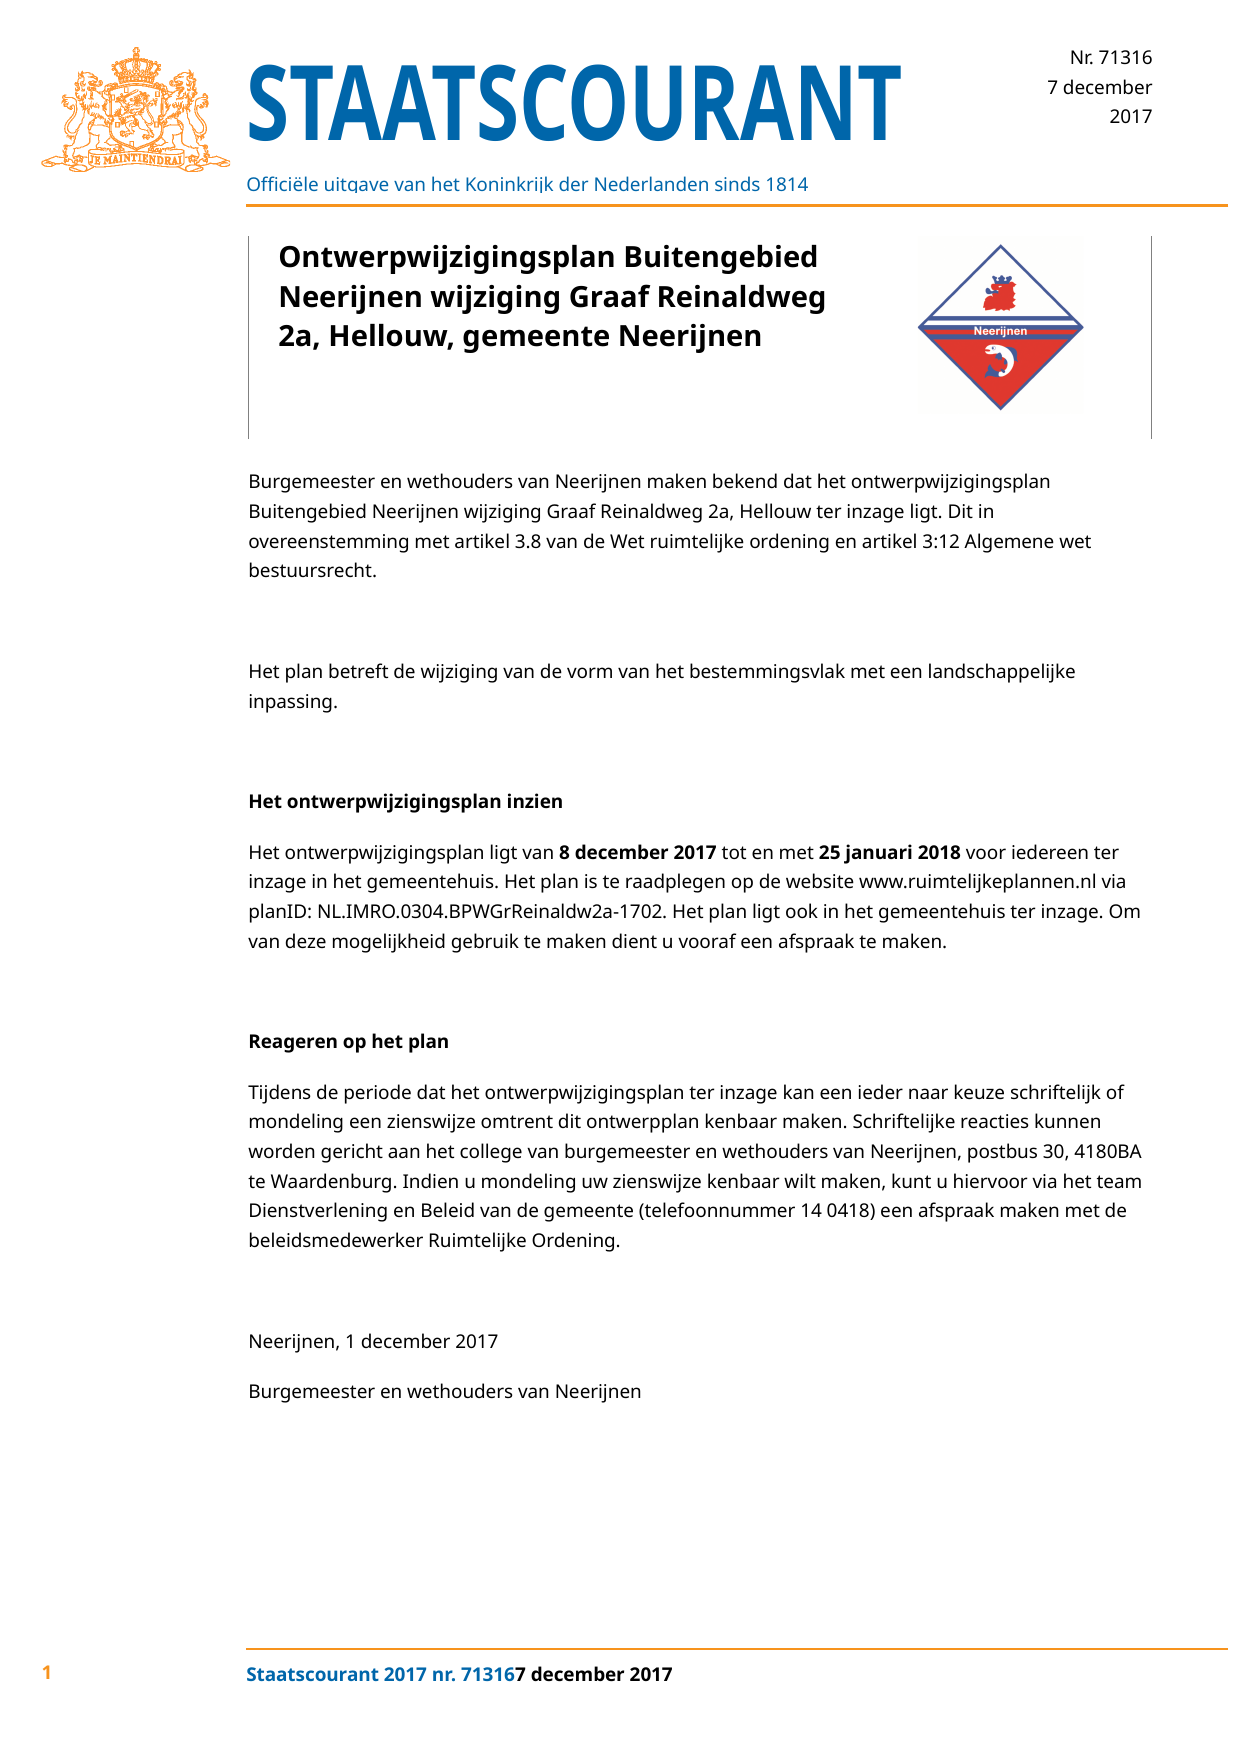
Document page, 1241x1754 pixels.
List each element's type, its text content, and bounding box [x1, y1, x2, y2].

table_header [850, 414, 1151, 439]
text Reageren op het plan [248, 1029, 1152, 1054]
text Tijdens de periode dat het ontwerpwijzigingsplan ter inzage kan een ieder naar keuze schriftelijk of mondeling een zienswijze omtrent dit ontwerpplan kenbaar maken. Schriftelijke reacties kunnen worden gericht aan het college van burgemeester en wethouders van Neerijnen, postbus 30, 4180BA te Waardenburg. Indien u mondeling uw zienswijze kenbaar wilt maken, kunt u hiervoor via het team Dienstverlening en Beleid van de gemeente (telefoonnummer 14 0418) een afspraak maken met de beleidsmedewerker Ruimtelijke Ordening. [248, 1079, 1152, 1253]
text Het plan betreft de wijziging van de vorm van het bestemmingsvlak met een landschappelijke inpassing. [248, 658, 1152, 713]
text Het ontwerpwijzigingsplan inzien [248, 789, 1152, 814]
picture [41, 47, 231, 172]
table_header [1084, 236, 1151, 413]
text Burgemeester en wethouders van Neerijnen maken bekend dat het ontwerpwijzigingsplan Buitengebied Neerijnen wijziging Graaf Reinaldweg 2a, Hellouw ter inzage ligt. Dit in overeenstemming met artikel 3.8 van de Wet ruimtelijke ordening en artikel 3:12 Algemene wet bestuursrecht. [248, 469, 1152, 583]
text Neerijnen, 1 december 2017 [248, 1328, 1152, 1353]
text Burgemeester en wethouders van Neerijnen [248, 1378, 1152, 1404]
picture [917, 236, 1084, 414]
text Het ontwerpwijzigingsplan ligt van 8 december 2017 tot en met 25 januari 2018 voor iedereen ter inzage in het gemeentehuis. Het plan is te raadplegen op de website www.ruimtelijkeplannen.nl via planID: NL.IMRO.0304.BPWGrReinaldw2a-1702. Het plan ligt ook in het gemeentehuis ter inzage. Om van deze mogelijkheid gebruik te maken dient u vooraf een afspraak te maken. [248, 839, 1152, 953]
table_header Ontwerpwijzigingsplan Buitengebied Neerijnen wijziging Graaf Reinaldweg 2a, Hellouw, gemeente Neerijnen [249, 236, 850, 439]
table_header [850, 236, 917, 413]
